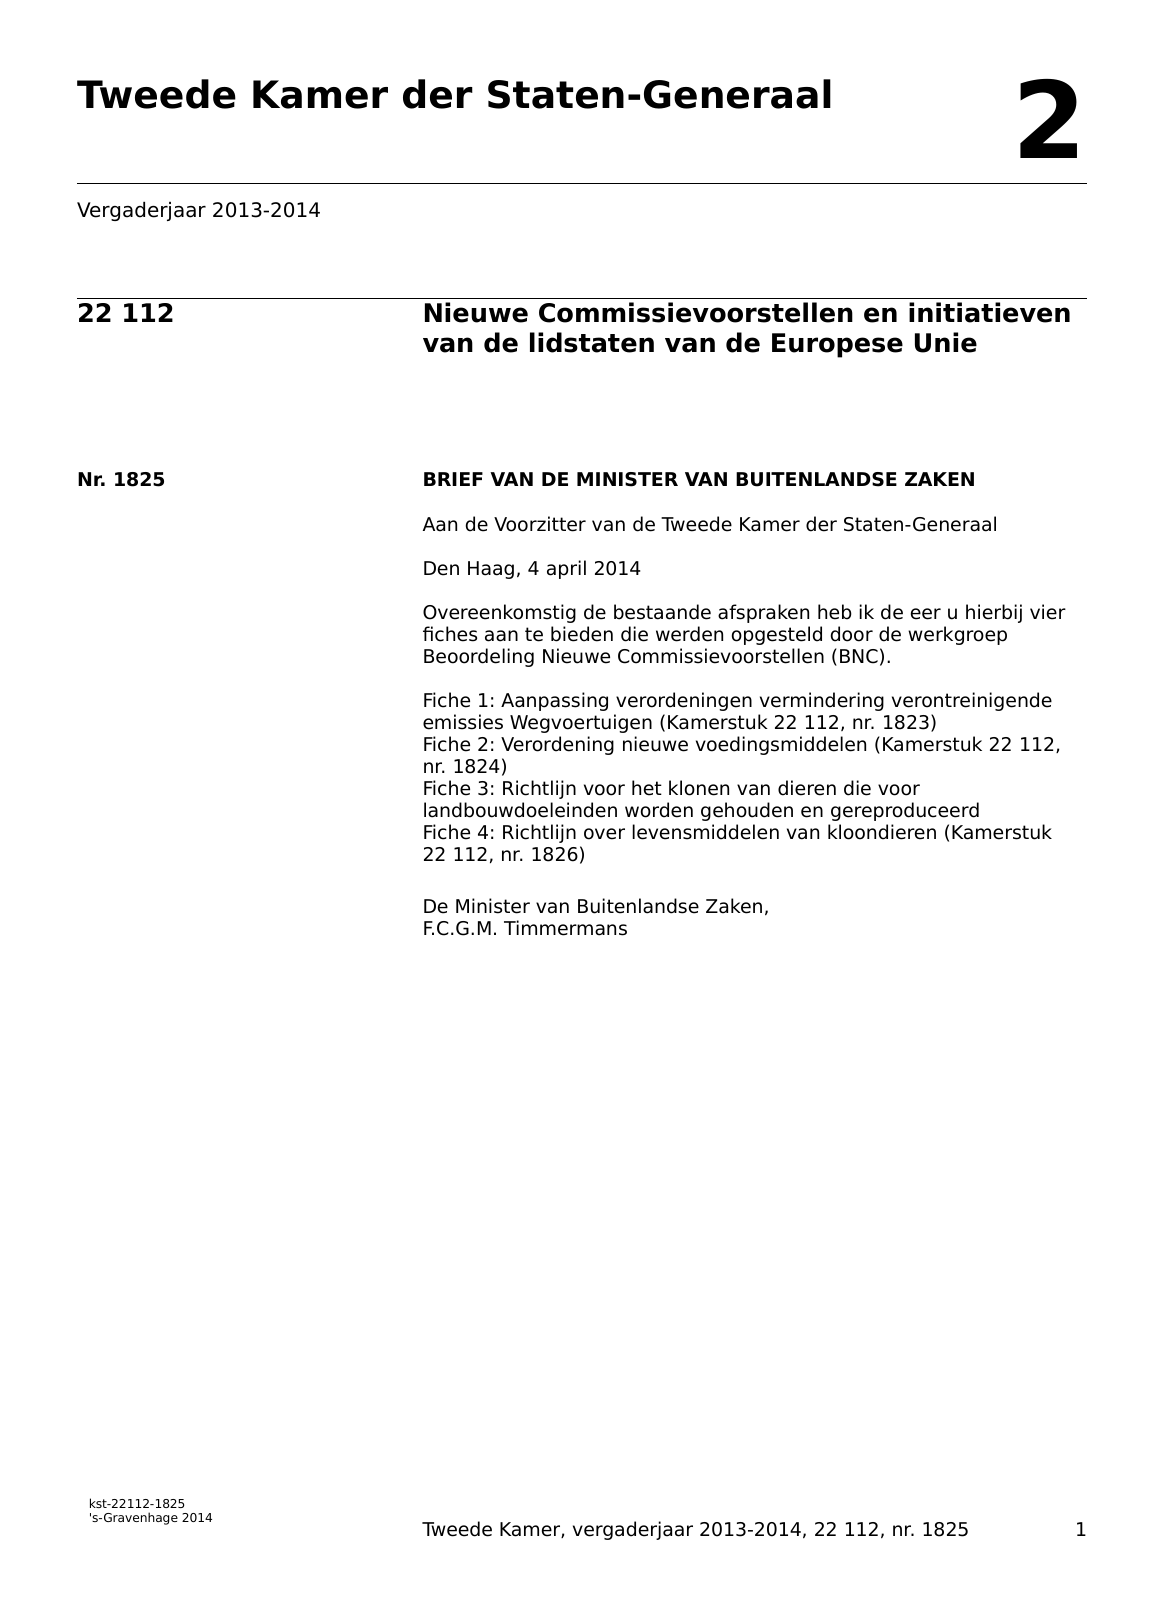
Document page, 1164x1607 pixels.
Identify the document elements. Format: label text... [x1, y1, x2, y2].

table_header 2 [886, 59, 1087, 183]
text Aan de Voorzitter van de Tweede Kamer der Staten-Generaal [422, 513, 1087, 536]
text Overeenkomstig de bestaande afspraken heb ik de eer u hierbij vier fiches aan te bieden die werden opgesteld door de werkgroep Beoordeling Nieuwe Commissievoorstellen (BNC). [422, 602, 1087, 668]
text Fiche 4: Richtlijn over levensmiddelen van kloondieren (Kamerstuk 22 112, nr. 1826) [422, 822, 1087, 866]
subtitle Nr. 1825 BRIEF VAN DE MINISTER VAN BUITENLANDSE ZAKEN [77, 469, 1087, 491]
text De Minister van Buitenlandse Zaken, F.C.G.M. Timmermans [422, 896, 1087, 940]
text Fiche 2: Verordening nieuwe voedingsmiddelen (Kamerstuk 22 112, nr. 1824) [422, 734, 1087, 778]
text Fiche 3: Richtlijn voor het klonen van dieren die voor landbouwdoeleinden worden gehouden en gereproduceerd [422, 778, 1087, 822]
table_cell Vergaderjaar 2013-2014 [77, 184, 1087, 298]
text 's-Gravenhage 2014 [88, 1511, 323, 1525]
text kst-22112-1825 [88, 1497, 323, 1511]
subtitle 22 112 Nieuwe Commissievoorstellen en initiatieven van de lidstaten van de Europese Unie [77, 299, 1087, 358]
table_header Tweede Kamer der Staten-Generaal [77, 59, 886, 183]
text Den Haag, 4 april 2014 [422, 558, 1087, 580]
text Fiche 1: Aanpassing verordeningen vermindering verontreinigende emissies Wegvoertuigen (Kamerstuk 22 112, nr. 1823) [422, 690, 1087, 734]
